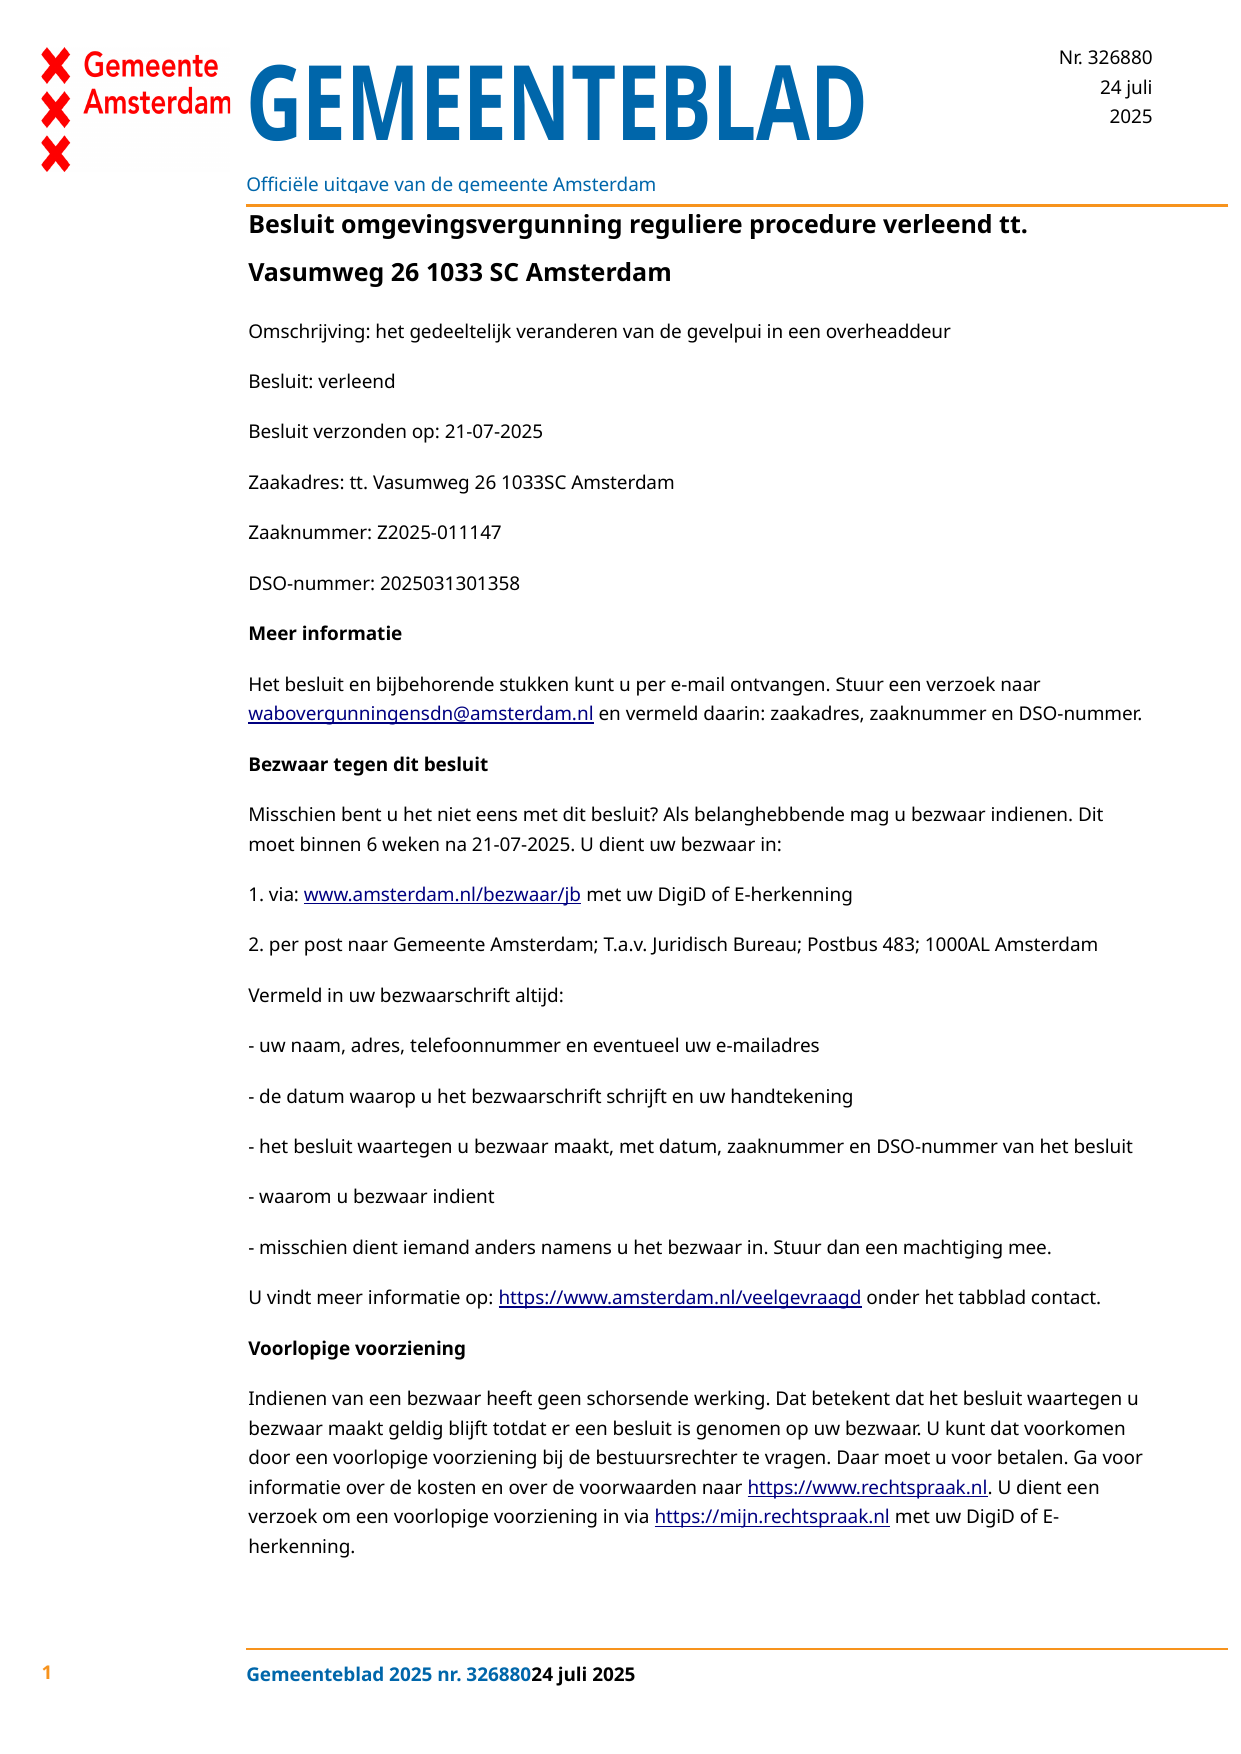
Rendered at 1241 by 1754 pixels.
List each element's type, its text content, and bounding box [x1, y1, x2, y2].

text U vindt meer informatie op: https://www.amsterdam.nl/veelgevraagd onder het tabblad contact. [248, 1284, 1152, 1310]
text DSO-nummer: 2025031301358 [248, 570, 1152, 596]
text Zaaknummer: Z2025-011147 [248, 519, 1152, 545]
text Besluit: verleend [248, 368, 1152, 394]
text Bezwaar tegen dit besluit [248, 751, 1152, 777]
text Besluit verzonden op: 21-07-2025 [248, 419, 1152, 444]
text - uw naam, adres, telefoonnummer en eventueel uw e-mailadres [248, 1032, 1152, 1058]
text Misschien bent u het niet eens met dit besluit? Als belanghebbende mag u bezwaar indienen. Dit moet binnen 6 weken na 21-07-2025. U dient uw bezwaar in: [248, 801, 1152, 857]
text Omschrijving: het gedeeltelijk veranderen van de gevelpui in een overheaddeur [248, 318, 1152, 344]
text Besluit omgevingsvergunning reguliere procedure verleend tt. Vasumweg 26 1033 SC Amsterdam [248, 207, 1152, 288]
text - misschien dient iemand anders namens u het bezwaar in. Stuur dan een machtiging mee. [248, 1234, 1152, 1260]
text Indienen van een bezwaar heeft geen schorsende werking. Dat betekent dat het besluit waartegen u bezwaar maakt geldig blijft totdat er een besluit is genomen op uw bezwaar. U kunt dat voorkomen door een voorlopige voorziening bij de bestuursrechter te vragen. Daar moet u voor betalen. Ga voor informatie over de kosten en over de voorwaarden naar https://www.rechtspraak.nl. U dient een verzoek om een voorlopige voorziening in via https://mijn.rechtspraak.nl met uw DigiD of E-herkenning. [248, 1385, 1152, 1559]
text Vermeld in uw bezwaarschrift altijd: [248, 982, 1152, 1008]
text 1. via: www.amsterdam.nl/bezwaar/jb met uw DigiD of E-herkenning [248, 881, 1152, 907]
text Meer informatie [248, 620, 1152, 646]
text Voorlopige voorziening [248, 1335, 1152, 1361]
text Zaakadres: tt. Vasumweg 26 1033SC Amsterdam [248, 469, 1152, 495]
text - waarom u bezwaar indient [248, 1184, 1152, 1209]
picture [41, 47, 231, 172]
text - het besluit waartegen u bezwaar maakt, met datum, zaaknummer en DSO-nummer van het besluit [248, 1133, 1152, 1159]
text Het besluit en bijbehorende stukken kunt u per e-mail ontvangen. Stuur een verzoek naar wabovergunningensdn@amsterdam.nl en vermeld daarin: zaakadres, zaaknummer en DSO-nummer. [248, 671, 1152, 726]
text - de datum waarop u het bezwaarschrift schrijft en uw handtekening [248, 1083, 1152, 1109]
text 2. per post naar Gemeente Amsterdam; T.a.v. Juridisch Bureau; Postbus 483; 1000AL Amsterdam [248, 932, 1152, 957]
